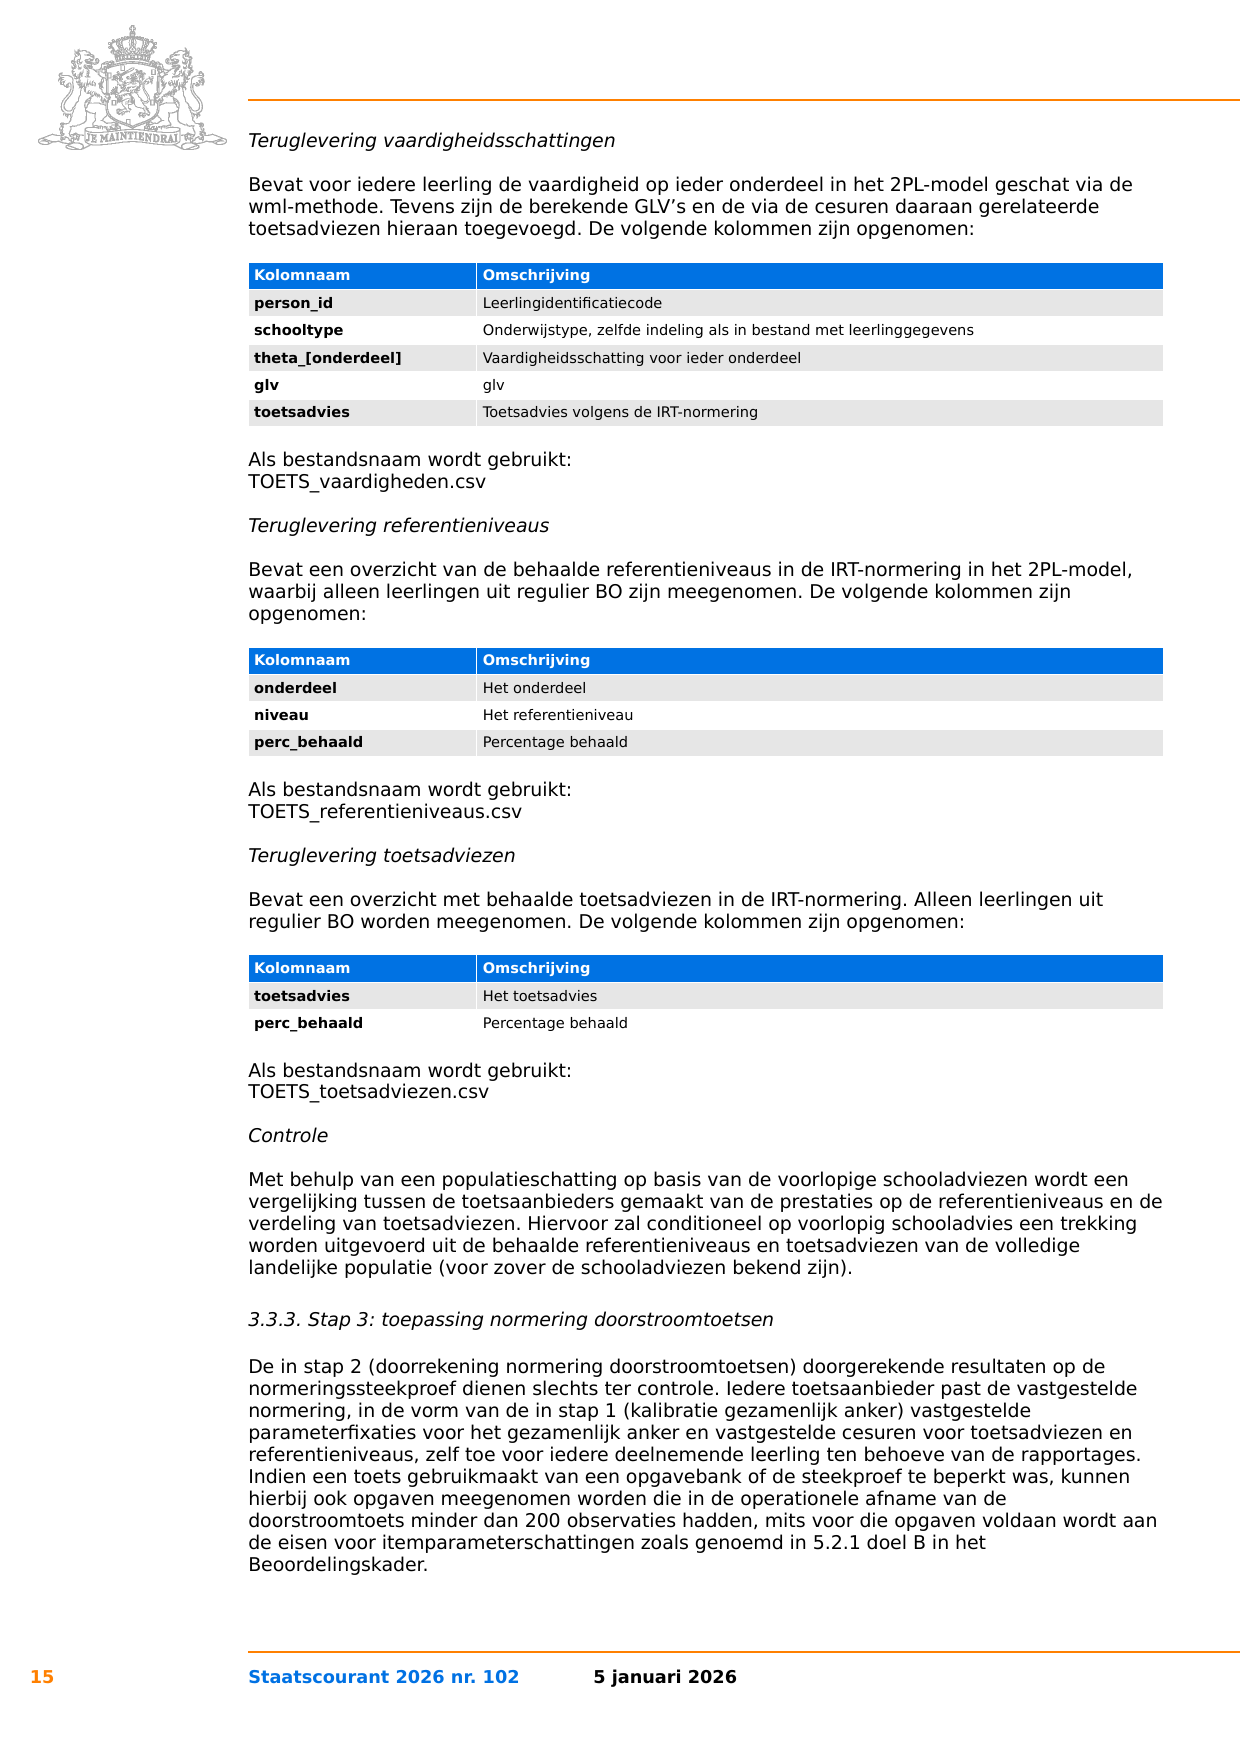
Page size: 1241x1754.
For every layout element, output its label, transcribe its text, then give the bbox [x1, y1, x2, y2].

table_cell glv [249, 372, 476, 398]
text Als bestandsnaam wordt gebruikt: [248, 449, 1163, 471]
table_cell Het toetsadvies [477, 983, 1163, 1009]
subtitle Teruglevering toetsadviezen [248, 845, 1163, 867]
table_cell Percentage behaald [477, 730, 1163, 756]
text Als bestandsnaam wordt gebruikt: [248, 779, 1163, 801]
table_cell Vaardigheidsschatting voor ieder onderdeel [477, 345, 1163, 371]
table_header Omschrijving [477, 648, 1163, 674]
text Bevat een overzicht met behaalde toetsadviezen in de IRT-normering. Alleen leerlingen uit regulier BO worden meegenomen. De volgende kolommen zijn opgenomen: [248, 888, 1163, 932]
table_cell Leerlingidentificatiecode [477, 290, 1163, 316]
table_cell theta_[onderdeel] [249, 345, 476, 371]
subtitle Controle [248, 1125, 1163, 1147]
table_header Kolomnaam [249, 955, 476, 982]
table_cell niveau [249, 702, 476, 728]
text TOETS_vaardigheden.csv [248, 471, 1163, 493]
subtitle Teruglevering vaardigheidsschattingen [248, 130, 1163, 152]
table_cell schooltype [249, 318, 476, 344]
subtitle Teruglevering referentieniveaus [248, 515, 1163, 537]
table_header Omschrijving [477, 263, 1163, 289]
table_cell Toetsadvies volgens de IRT-normering [477, 400, 1163, 426]
table_cell Onderwijstype, zelfde indeling als in bestand met leerlinggegevens [477, 318, 1163, 344]
table_cell onderdeel [249, 675, 476, 701]
text Bevat voor iedere leerling de vaardigheid op ieder onderdeel in het 2PL-model geschat via de wml-methode. Tevens zijn de berekende GLV’s en de via de cesuren daaraan gerelateerde toetsadviezen hieraan toegevoegd. De volgende kolommen zijn opgenomen: [248, 174, 1163, 240]
subtitle 3.3.3. Stap 3: toepassing normering doorstroomtoetsen [248, 1309, 1163, 1331]
table_cell Percentage behaald [477, 1010, 1163, 1037]
text De in stap 2 (doorrekening normering doorstroomtoetsen) doorgerekende resultaten op de normeringssteekproef dienen slechts ter controle. Iedere toetsaanbieder past de vastgestelde normering, in de vorm van de in stap 1 (kalibratie gezamenlijk anker) vastgestelde parameterfixaties voor het gezamenlijk anker en vastgestelde cesuren voor toetsadviezen en referentieniveaus, zelf toe voor iedere deelnemende leerling ten behoeve van de rapportages. Indien een toets gebruikmaakt van een opgavebank of de steekproef te beperkt was, kunnen hierbij ook opgaven meegenomen worden die in de operationele afname van de doorstroomtoets minder dan 200 observaties hadden, mits voor die opgaven voldaan wordt aan de eisen voor itemparameterschattingen zoals genoemd in 5.2.1 doel B in het Beoordelingskader. [248, 1356, 1163, 1576]
table_cell Het onderdeel [477, 675, 1163, 701]
table_header Kolomnaam [249, 263, 476, 289]
table_header Omschrijving [477, 955, 1163, 982]
text TOETS_toetsadviezen.csv [248, 1081, 1163, 1103]
table_cell glv [477, 372, 1163, 398]
text TOETS_referentieniveaus.csv [248, 801, 1163, 823]
table_cell toetsadvies [249, 400, 476, 426]
text Als bestandsnaam wordt gebruikt: [248, 1059, 1163, 1081]
text Bevat een overzicht van de behaalde referentieniveaus in de IRT-normering in het 2PL-model, waarbij alleen leerlingen uit regulier BO zijn meegenomen. De volgende kolommen zijn opgenomen: [248, 558, 1163, 624]
table_cell Het referentieniveau [477, 702, 1163, 728]
table_cell person_id [249, 290, 476, 316]
picture [38, 25, 227, 150]
text Met behulp van een populatieschatting op basis van de voorlopige schooladviezen wordt een vergelijking tussen de toetsaanbieders gemaakt van de prestaties op de referentieniveaus en de verdeling van toetsadviezen. Hiervoor zal conditioneel op voorlopig schooladvies een trekking worden uitgevoerd uit de behaalde referentieniveaus en toetsadviezen van de volledige landelijke populatie (voor zover de schooladviezen bekend zijn). [248, 1169, 1163, 1279]
table_cell toetsadvies [249, 983, 476, 1009]
table_cell perc_behaald [249, 730, 476, 756]
table_header Kolomnaam [249, 648, 476, 674]
table_cell perc_behaald [249, 1010, 476, 1037]
